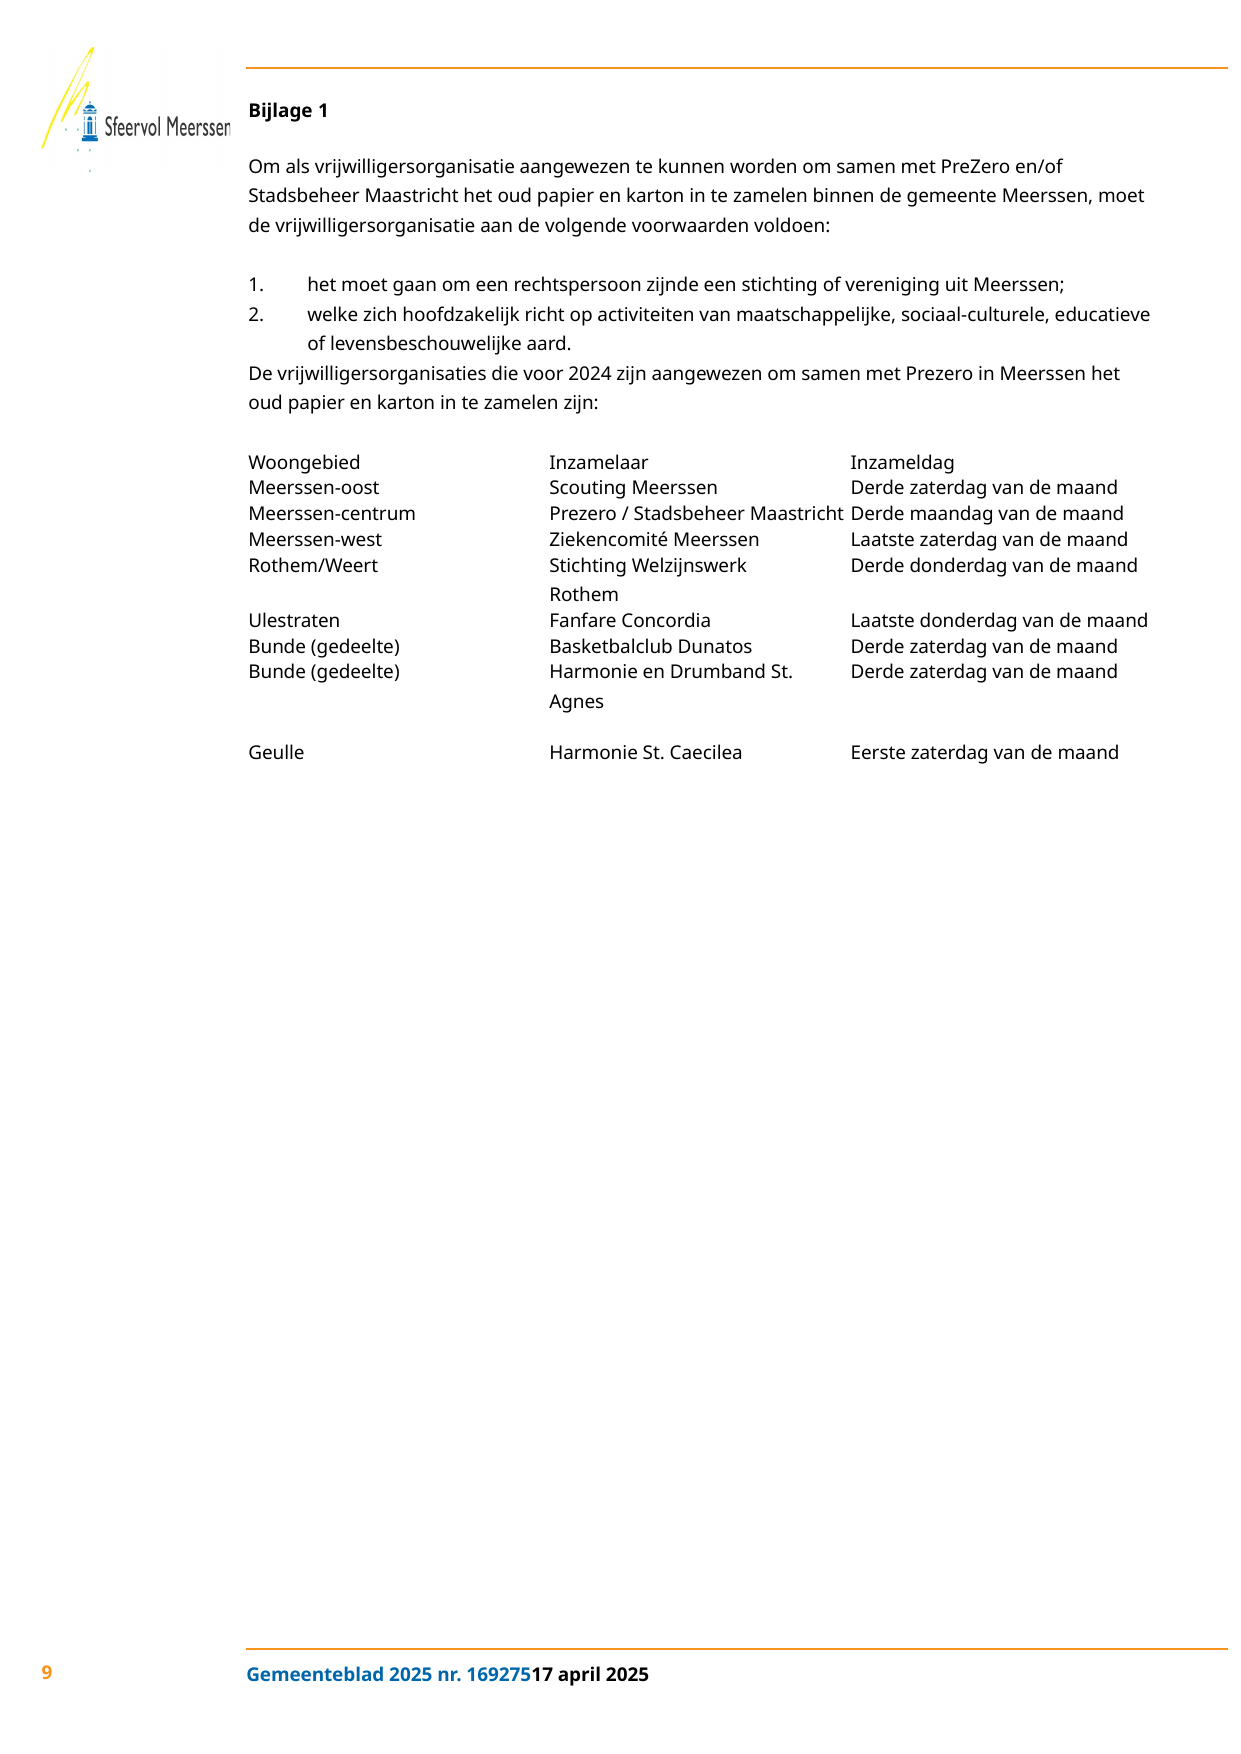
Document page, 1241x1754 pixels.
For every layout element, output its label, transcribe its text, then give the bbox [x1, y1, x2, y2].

table_cell Bunde (gedeelte) [248, 633, 549, 658]
table_header Inzamelaar [549, 449, 850, 474]
table_cell Eerste zaterdag van de maand [850, 740, 1152, 765]
table_cell Meerssen-centrum [248, 500, 549, 526]
table_cell Harmonie en Drumband St. Agnes [549, 659, 850, 714]
table_cell Ulestraten [248, 607, 549, 633]
list welke zich hoofdzakelijk richt op activiteiten van maatschappelijke, sociaal-culturele, educatieve of levensbeschouwelijke aard. [248, 301, 1152, 356]
table_cell Derde zaterdag van de maand [850, 475, 1152, 500]
table_cell Meerssen-west [248, 526, 549, 552]
table_cell Harmonie St. Caecilea [549, 740, 850, 765]
table_cell Basketbalclub Dunatos [549, 633, 850, 658]
table_header Woongebied [248, 449, 549, 474]
picture [41, 47, 231, 172]
table_cell Bunde (gedeelte) [248, 659, 549, 714]
table_cell Ziekencomité Meerssen [549, 526, 850, 552]
table_cell Geulle [248, 740, 549, 765]
table_cell Laatste zaterdag van de maand [850, 526, 1152, 552]
list het moet gaan om een rechtspersoon zijnde een stichting of vereniging uit Meerssen; [248, 271, 1152, 297]
table_cell Derde zaterdag van de maand [850, 633, 1152, 658]
text De vrijwilligersorganisaties die voor 2024 zijn aangewezen om samen met Prezero in Meerssen het oud papier en karton in te zamelen zijn: [248, 360, 1152, 415]
table_cell Derde maandag van de maand [850, 500, 1152, 526]
table_cell Meerssen-oost [248, 475, 549, 500]
table_cell [248, 714, 1152, 739]
table_cell Scouting Meerssen [549, 475, 850, 500]
table_cell Fanfare Concordia [549, 607, 850, 633]
table_cell Prezero / Stadsbeheer Maastricht [549, 500, 850, 526]
text Bijlage 1 [248, 95, 1152, 123]
table_cell Stichting Welzijnswerk Rothem [549, 552, 850, 607]
table_cell Rothem/Weert [248, 552, 549, 607]
text Om als vrijwilligersorganisatie aangewezen te kunnen worden om samen met PreZero en/of Stadsbeheer Maastricht het oud papier en karton in te zamelen binnen de gemeente Meerssen, moet de vrijwilligersorganisatie aan de volgende voorwaarden voldoen: [248, 153, 1152, 238]
table_cell Derde zaterdag van de maand [850, 659, 1152, 714]
table_header Inzameldag [850, 449, 1152, 474]
table_cell Derde donderdag van de maand [850, 552, 1152, 607]
table_cell Laatste donderdag van de maand [850, 607, 1152, 633]
